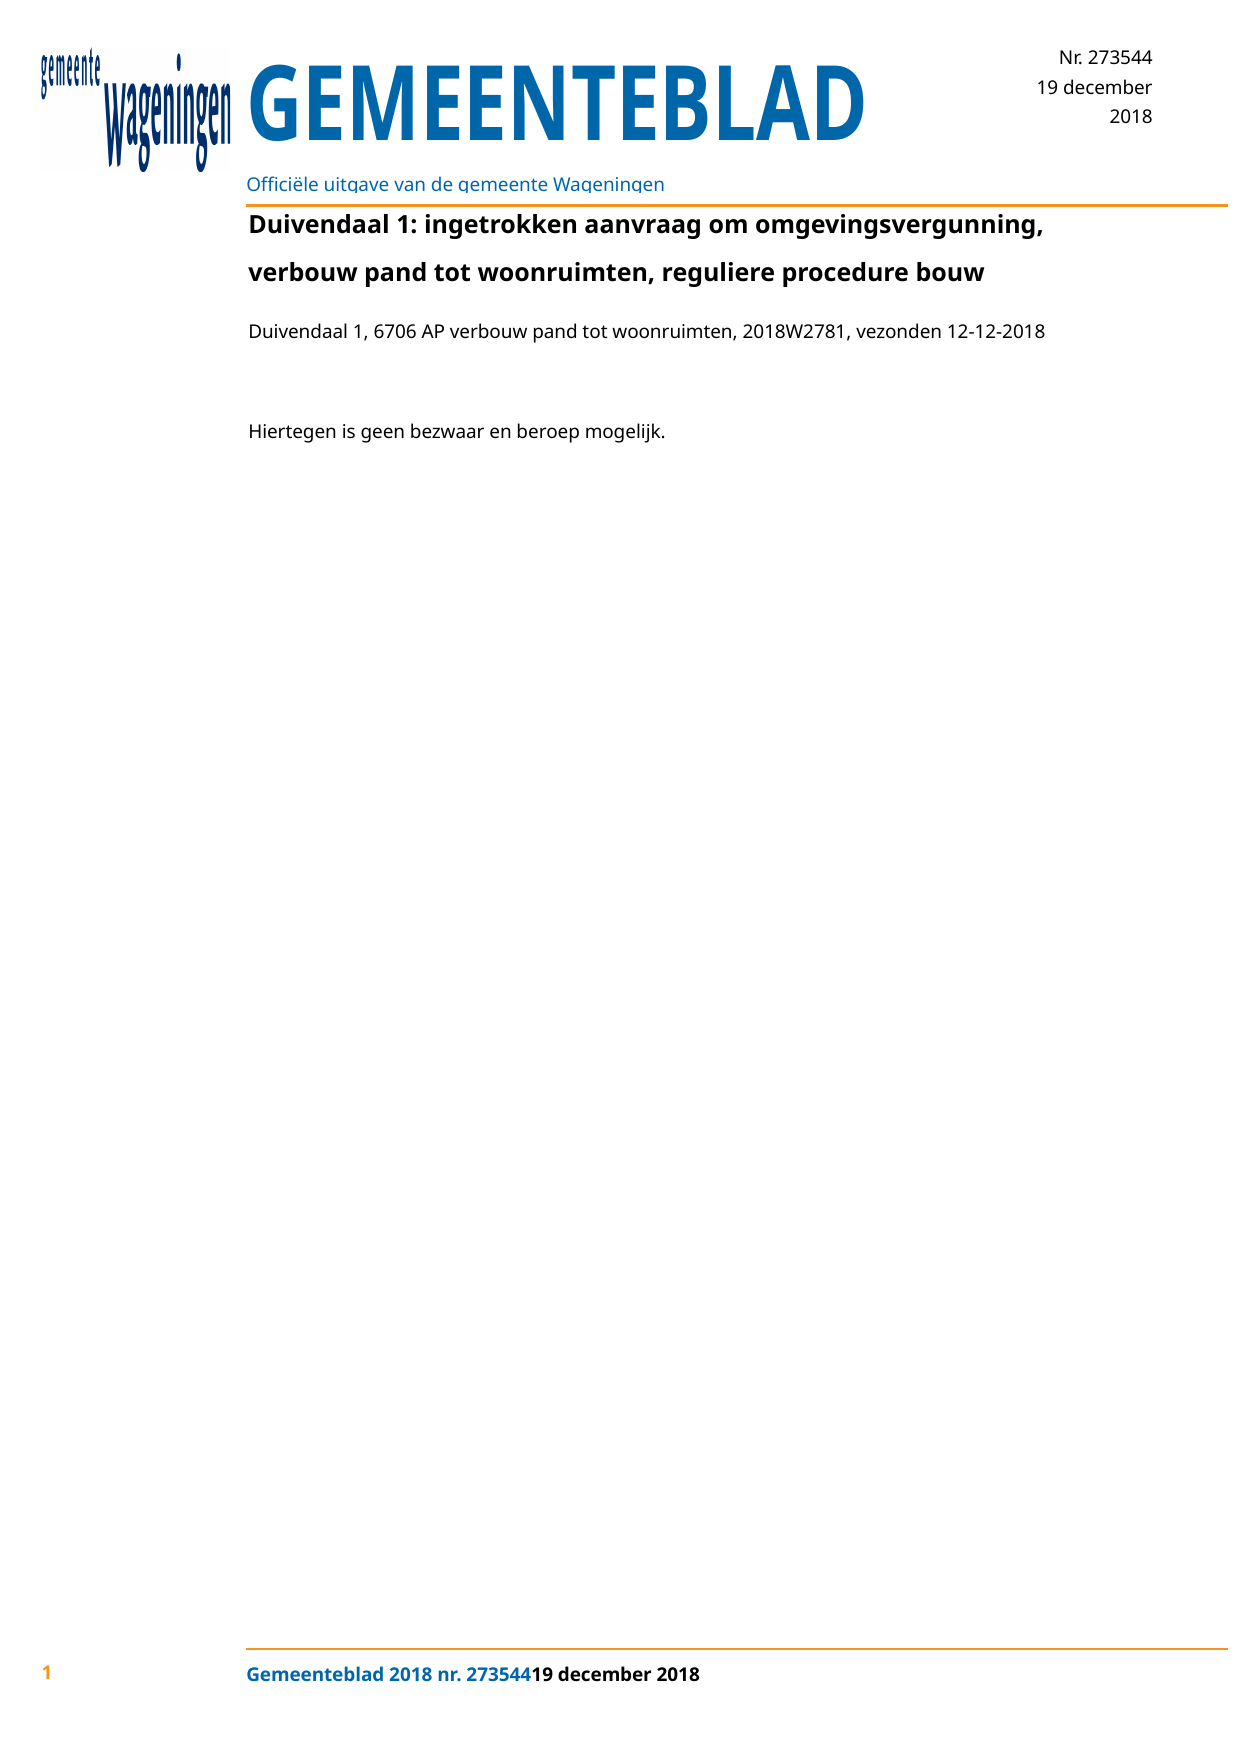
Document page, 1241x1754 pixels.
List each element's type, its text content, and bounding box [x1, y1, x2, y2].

picture [41, 47, 231, 172]
text Hiertegen is geen bezwaar en beroep mogelijk. [248, 419, 1152, 444]
text Duivendaal 1, 6706 AP verbouw pand tot woonruimten, 2018W2781, vezonden 12-12-2018 [248, 318, 1152, 344]
text Duivendaal 1: ingetrokken aanvraag om omgevingsvergunning, verbouw pand tot woonruimten, reguliere procedure bouw [248, 207, 1152, 288]
